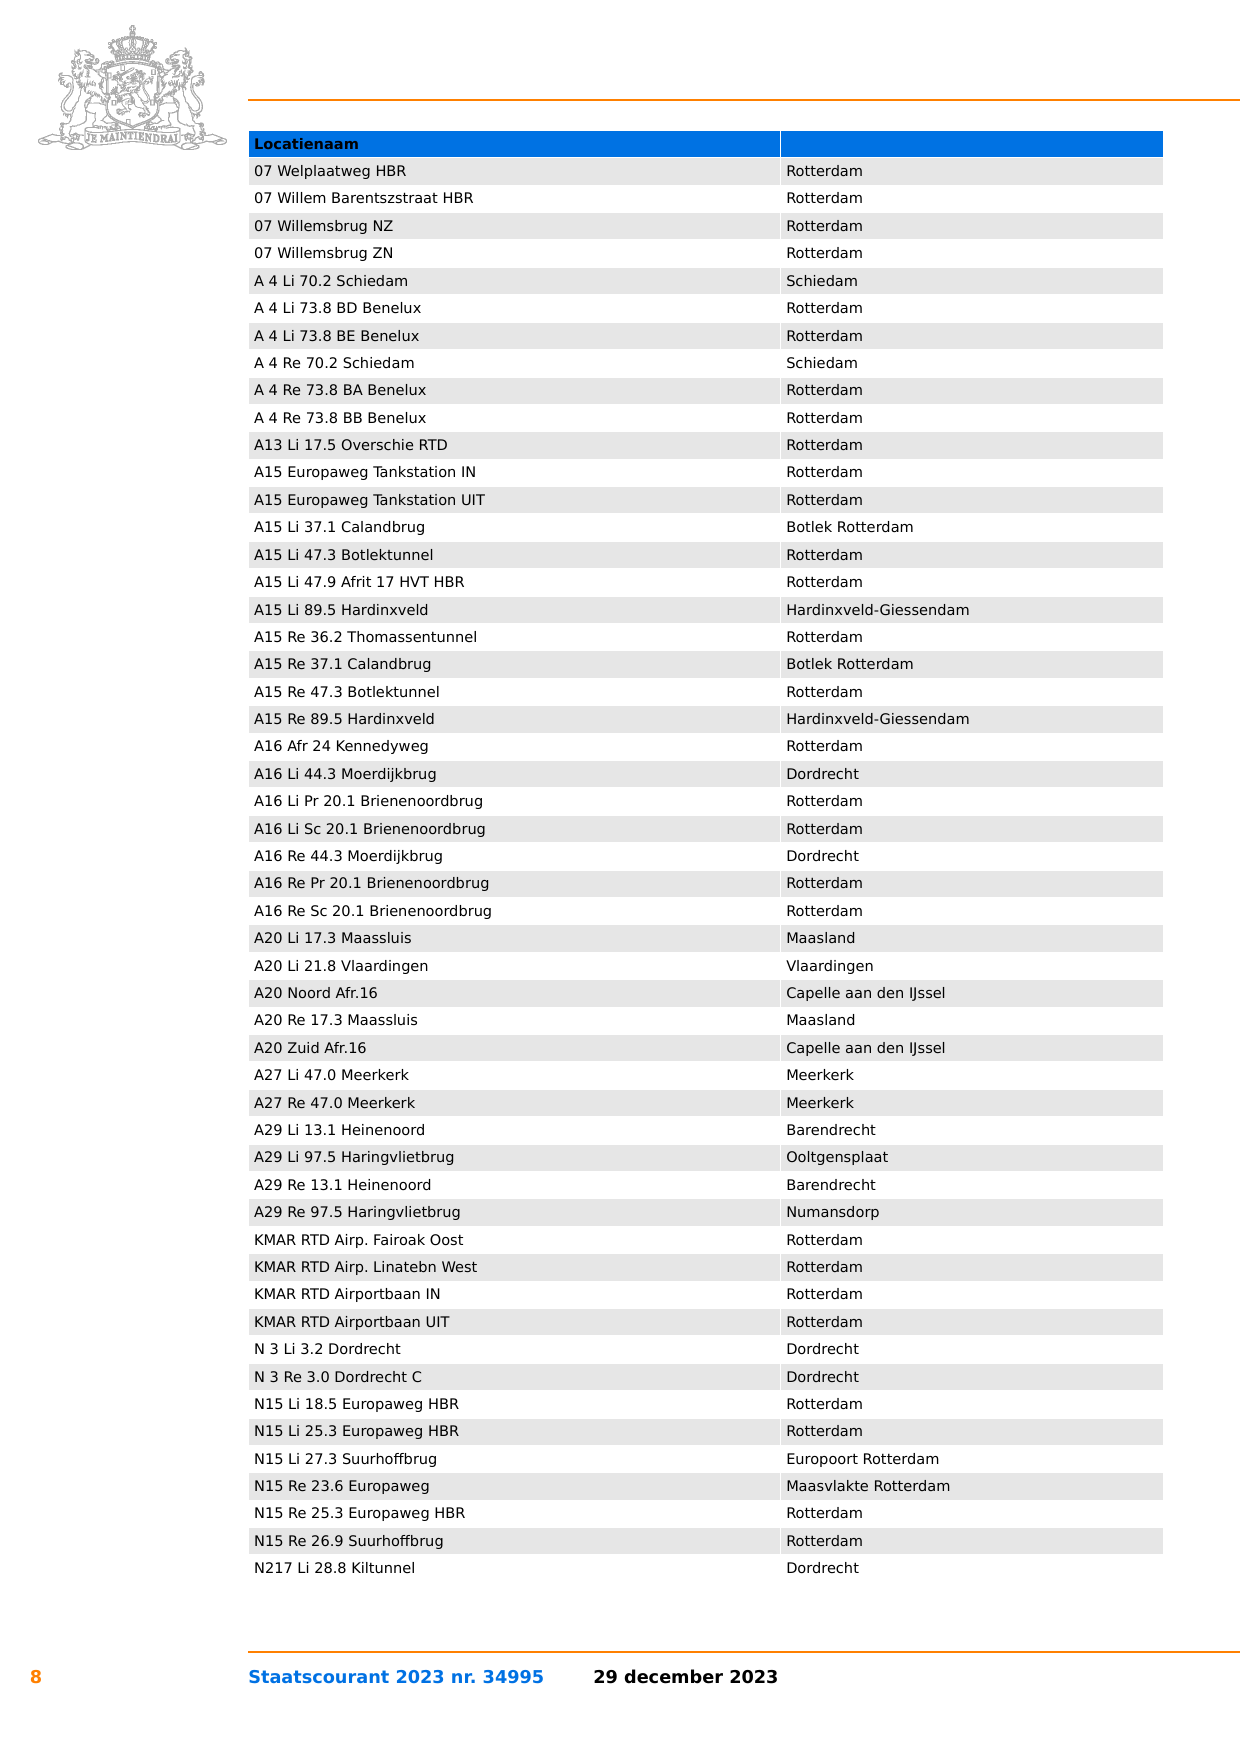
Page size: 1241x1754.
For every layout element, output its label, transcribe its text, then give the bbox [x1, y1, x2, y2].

table_cell Dordrecht [781, 843, 1163, 869]
table_header [781, 131, 1163, 157]
table_cell A 4 Li 73.8 BE Benelux [249, 323, 780, 349]
table_cell Rotterdam [781, 1501, 1163, 1527]
table_cell KMAR RTD Airportbaan UIT [249, 1309, 780, 1335]
table_cell A29 Li 13.1 Heinenoord [249, 1117, 780, 1143]
table_cell A 4 Re 70.2 Schiedam [249, 350, 780, 376]
table_cell Schiedam [781, 268, 1163, 294]
table_cell A15 Re 47.3 Botlektunnel [249, 679, 780, 705]
table_cell Rotterdam [781, 542, 1163, 568]
table_cell A20 Li 17.3 Maassluis [249, 925, 780, 952]
table_cell A15 Li 37.1 Calandbrug [249, 515, 780, 541]
table_cell Rotterdam [781, 405, 1163, 431]
table_cell A27 Re 47.0 Meerkerk [249, 1090, 780, 1116]
table_cell A 4 Re 73.8 BB Benelux [249, 405, 780, 431]
table_cell Botlek Rotterdam [781, 651, 1163, 678]
table_cell A16 Afr 24 Kennedyweg [249, 734, 780, 760]
table_cell Rotterdam [781, 816, 1163, 842]
table_cell A 4 Re 73.8 BA Benelux [249, 378, 780, 404]
table_cell A13 Li 17.5 Overschie RTD [249, 432, 780, 459]
table_cell Barendrecht [781, 1117, 1163, 1143]
table_cell Rotterdam [781, 378, 1163, 404]
table_cell Rotterdam [781, 1282, 1163, 1308]
table_cell N 3 Li 3.2 Dordrecht [249, 1336, 780, 1363]
table_cell Rotterdam [781, 460, 1163, 486]
table_cell Schiedam [781, 350, 1163, 376]
table_cell Rotterdam [781, 323, 1163, 349]
table_cell A29 Li 97.5 Haringvlietbrug [249, 1145, 780, 1171]
table_cell N15 Re 26.9 Suurhoffbrug [249, 1528, 780, 1554]
table_cell A16 Li Pr 20.1 Brienenoordbrug [249, 789, 780, 815]
table_cell A15 Europaweg Tankstation UIT [249, 487, 780, 513]
table_cell A20 Zuid Afr.16 [249, 1035, 780, 1061]
table_cell A20 Li 21.8 Vlaardingen [249, 953, 780, 979]
table_cell Maasland [781, 925, 1163, 952]
table_cell Rotterdam [781, 158, 1163, 185]
table_cell Dordrecht [781, 761, 1163, 787]
table_cell A29 Re 13.1 Heinenoord [249, 1172, 780, 1198]
table_cell N15 Re 23.6 Europaweg [249, 1473, 780, 1500]
table_cell Rotterdam [781, 569, 1163, 596]
table_cell Rotterdam [781, 241, 1163, 267]
table_cell KMAR RTD Airp. Fairoak Oost [249, 1227, 780, 1253]
table_cell Rotterdam [781, 295, 1163, 322]
table_cell A16 Re 44.3 Moerdijkbrug [249, 843, 780, 869]
table_cell A 4 Li 70.2 Schiedam [249, 268, 780, 294]
table_cell Rotterdam [781, 1391, 1163, 1417]
table_cell A15 Re 89.5 Hardinxveld [249, 706, 780, 733]
table_cell A15 Europaweg Tankstation IN [249, 460, 780, 486]
table_cell A27 Li 47.0 Meerkerk [249, 1063, 780, 1089]
table_cell A29 Re 97.5 Haringvlietbrug [249, 1199, 780, 1226]
table_cell 07 Willemsbrug NZ [249, 213, 780, 239]
table_cell Hardinxveld-Giessendam [781, 706, 1163, 733]
table_cell Hardinxveld-Giessendam [781, 597, 1163, 623]
table_cell Barendrecht [781, 1172, 1163, 1198]
table_cell Rotterdam [781, 1528, 1163, 1554]
table_cell Europoort Rotterdam [781, 1446, 1163, 1472]
table_cell Rotterdam [781, 432, 1163, 459]
table_cell KMAR RTD Airportbaan IN [249, 1282, 780, 1308]
table_cell A15 Li 47.3 Botlektunnel [249, 542, 780, 568]
table_cell KMAR RTD Airp. Linatebn West [249, 1254, 780, 1281]
table_cell N15 Li 25.3 Europaweg HBR [249, 1419, 780, 1445]
table_cell A15 Re 37.1 Calandbrug [249, 651, 780, 678]
table_cell N15 Re 25.3 Europaweg HBR [249, 1501, 780, 1527]
table_cell Rotterdam [781, 487, 1163, 513]
table_cell A15 Li 89.5 Hardinxveld [249, 597, 780, 623]
table_cell A16 Re Pr 20.1 Brienenoordbrug [249, 871, 780, 897]
table_cell Maasvlakte Rotterdam [781, 1473, 1163, 1500]
table_cell Rotterdam [781, 1419, 1163, 1445]
table_cell Rotterdam [781, 1254, 1163, 1281]
table_cell A16 Re Sc 20.1 Brienenoordbrug [249, 898, 780, 924]
table_cell 07 Welplaatweg HBR [249, 158, 780, 185]
table_cell N15 Li 18.5 Europaweg HBR [249, 1391, 780, 1417]
table_cell N15 Li 27.3 Suurhoffbrug [249, 1446, 780, 1472]
table_cell A20 Noord Afr.16 [249, 980, 780, 1007]
table_cell 07 Willem Barentszstraat HBR [249, 186, 780, 212]
table_cell Rotterdam [781, 213, 1163, 239]
table_cell Meerkerk [781, 1063, 1163, 1089]
table_cell Rotterdam [781, 898, 1163, 924]
table_cell Rotterdam [781, 624, 1163, 650]
table_cell Rotterdam [781, 871, 1163, 897]
table_cell Rotterdam [781, 789, 1163, 815]
table_cell Maasland [781, 1008, 1163, 1034]
table_cell Rotterdam [781, 734, 1163, 760]
table_cell A16 Li Sc 20.1 Brienenoordbrug [249, 816, 780, 842]
table_cell N 3 Re 3.0 Dordrecht C [249, 1364, 780, 1390]
table_cell Dordrecht [781, 1556, 1163, 1582]
table_cell Capelle aan den IJssel [781, 980, 1163, 1007]
table_cell Dordrecht [781, 1364, 1163, 1390]
table_cell N217 Li 28.8 Kiltunnel [249, 1556, 780, 1582]
table_cell Rotterdam [781, 1227, 1163, 1253]
table_cell Rotterdam [781, 186, 1163, 212]
table_cell Rotterdam [781, 679, 1163, 705]
table_cell A20 Re 17.3 Maassluis [249, 1008, 780, 1034]
table_cell Capelle aan den IJssel [781, 1035, 1163, 1061]
table_cell Ooltgensplaat [781, 1145, 1163, 1171]
table_cell A15 Re 36.2 Thomassentunnel [249, 624, 780, 650]
table_cell Botlek Rotterdam [781, 515, 1163, 541]
table_cell Numansdorp [781, 1199, 1163, 1226]
table_cell A16 Li 44.3 Moerdijkbrug [249, 761, 780, 787]
table_cell Rotterdam [781, 1309, 1163, 1335]
table_cell Meerkerk [781, 1090, 1163, 1116]
table_cell 07 Willemsbrug ZN [249, 241, 780, 267]
table_cell Dordrecht [781, 1336, 1163, 1363]
table_cell A15 Li 47.9 Afrit 17 HVT HBR [249, 569, 780, 596]
picture [38, 25, 227, 150]
table_cell Vlaardingen [781, 953, 1163, 979]
table_header Locatienaam [249, 131, 780, 157]
table_cell A 4 Li 73.8 BD Benelux [249, 295, 780, 322]
